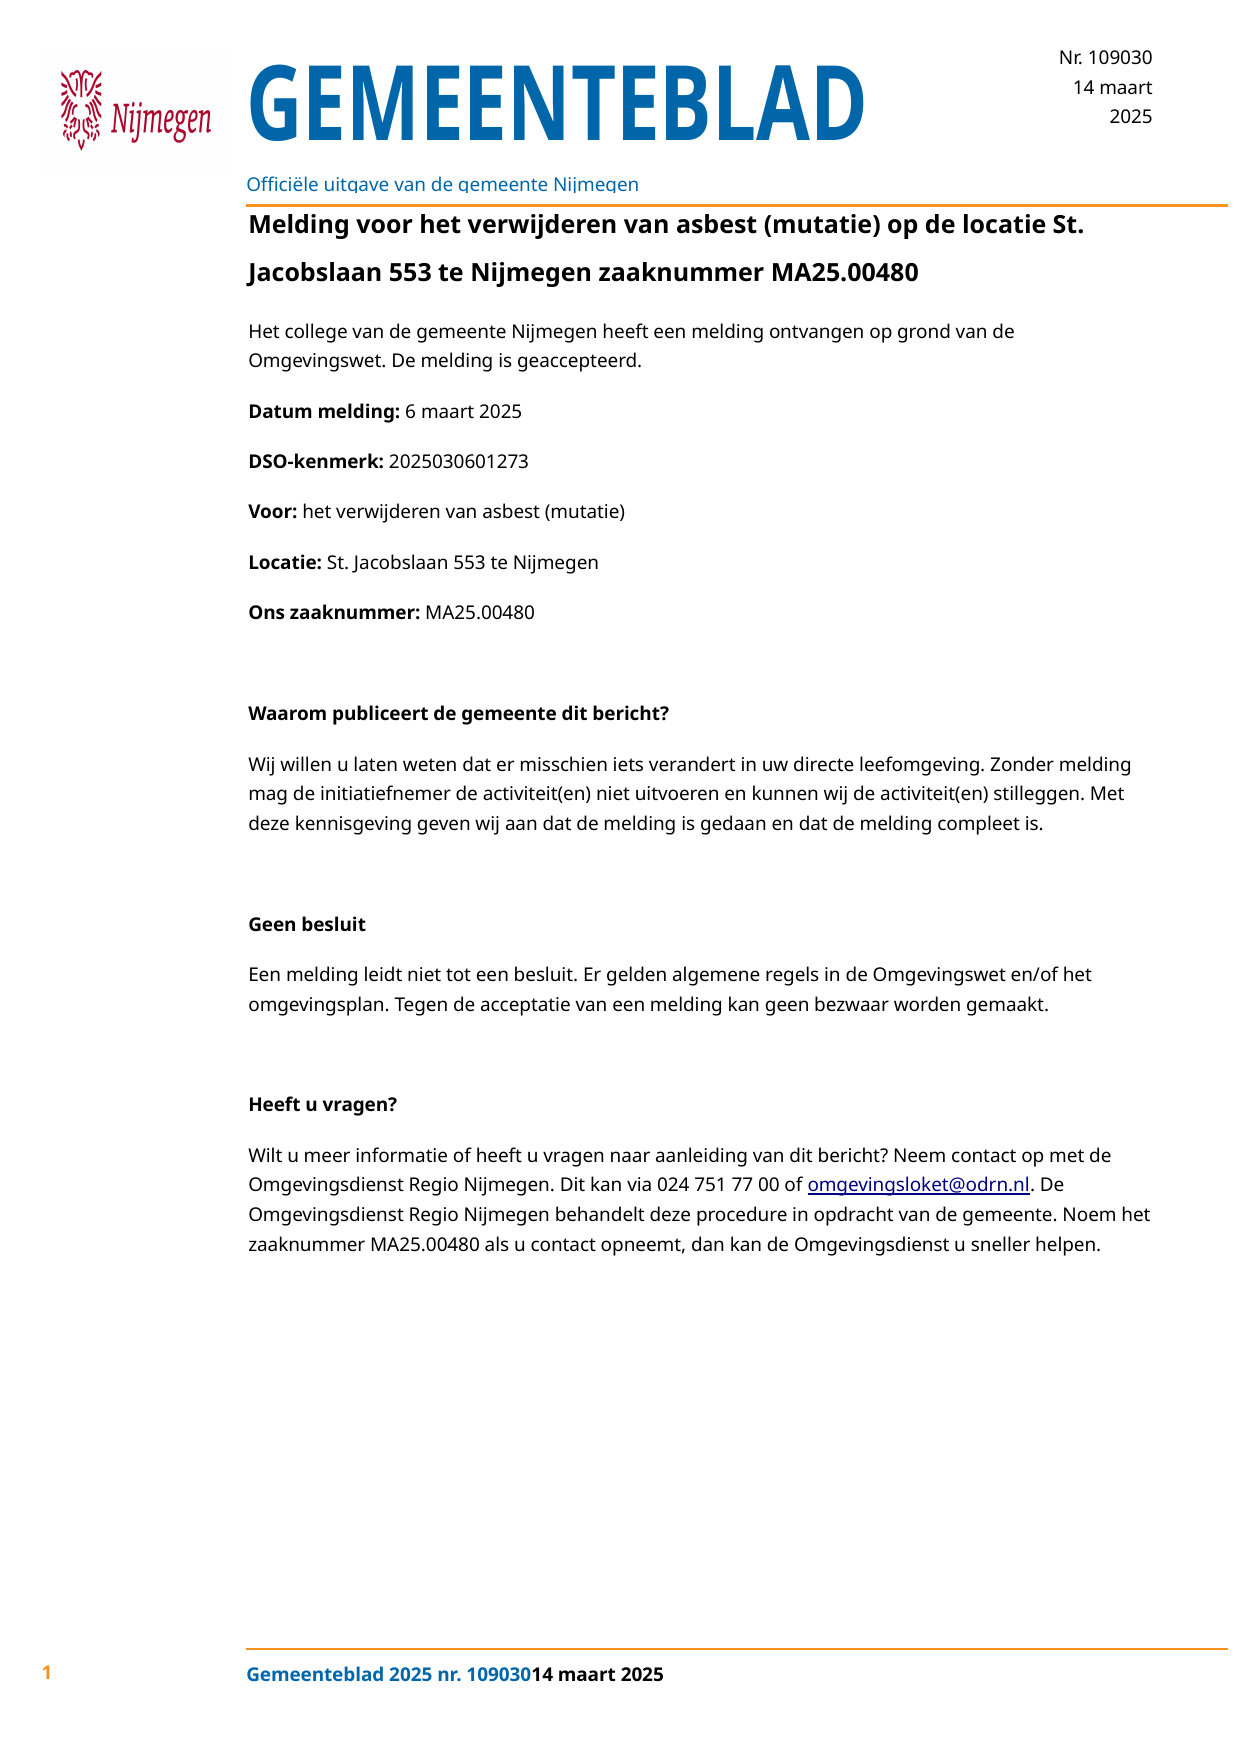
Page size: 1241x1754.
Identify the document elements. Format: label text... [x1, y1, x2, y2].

text Een melding leidt niet tot een besluit. Er gelden algemene regels in de Omgevingswet en/of het omgevingsplan. Tegen de acceptatie van een melding kan geen bezwaar worden gemaakt. [248, 961, 1152, 1017]
text Wij willen u laten weten dat er misschien iets verandert in uw directe leefomgeving. Zonder melding mag de initiatiefnemer de activiteit(en) niet uitvoeren en kunnen wij de activiteit(en) stilleggen. Met deze kennisgeving geven wij aan dat de melding is gedaan en dat de melding compleet is. [248, 751, 1152, 836]
text Voor: het verwijderen van asbest (mutatie) [248, 499, 1152, 524]
text Locatie: St. Jacobslaan 553 te Nijmegen [248, 549, 1152, 575]
picture [41, 47, 231, 172]
text Geen besluit [248, 911, 1152, 937]
text Ons zaaknummer: MA25.00480 [248, 599, 1152, 625]
text Melding voor het verwijderen van asbest (mutatie) op de locatie St. Jacobslaan 553 te Nijmegen zaaknummer MA25.00480 [248, 207, 1152, 288]
text Waarom publiceert de gemeente dit bericht? [248, 700, 1152, 726]
text Wilt u meer informatie of heeft u vragen naar aanleiding van dit bericht? Neem contact op met de Omgevingsdienst Regio Nijmegen. Dit kan via 024 751 77 00 of omgevingsloket@odrn.nl. De Omgevingsdienst Regio Nijmegen behandelt deze procedure in opdracht van de gemeente. Noem het zaaknummer MA25.00480 als u contact opneemt, dan kan de Omgevingsdienst u sneller helpen. [248, 1142, 1152, 1257]
text DSO-kenmerk: 2025030601273 [248, 448, 1152, 474]
text Datum melding: 6 maart 2025 [248, 398, 1152, 424]
text Heeft u vragen? [248, 1092, 1152, 1117]
text Het college van de gemeente Nijmegen heeft een melding ontvangen op grond van de Omgevingswet. De melding is geaccepteerd. [248, 318, 1152, 373]
